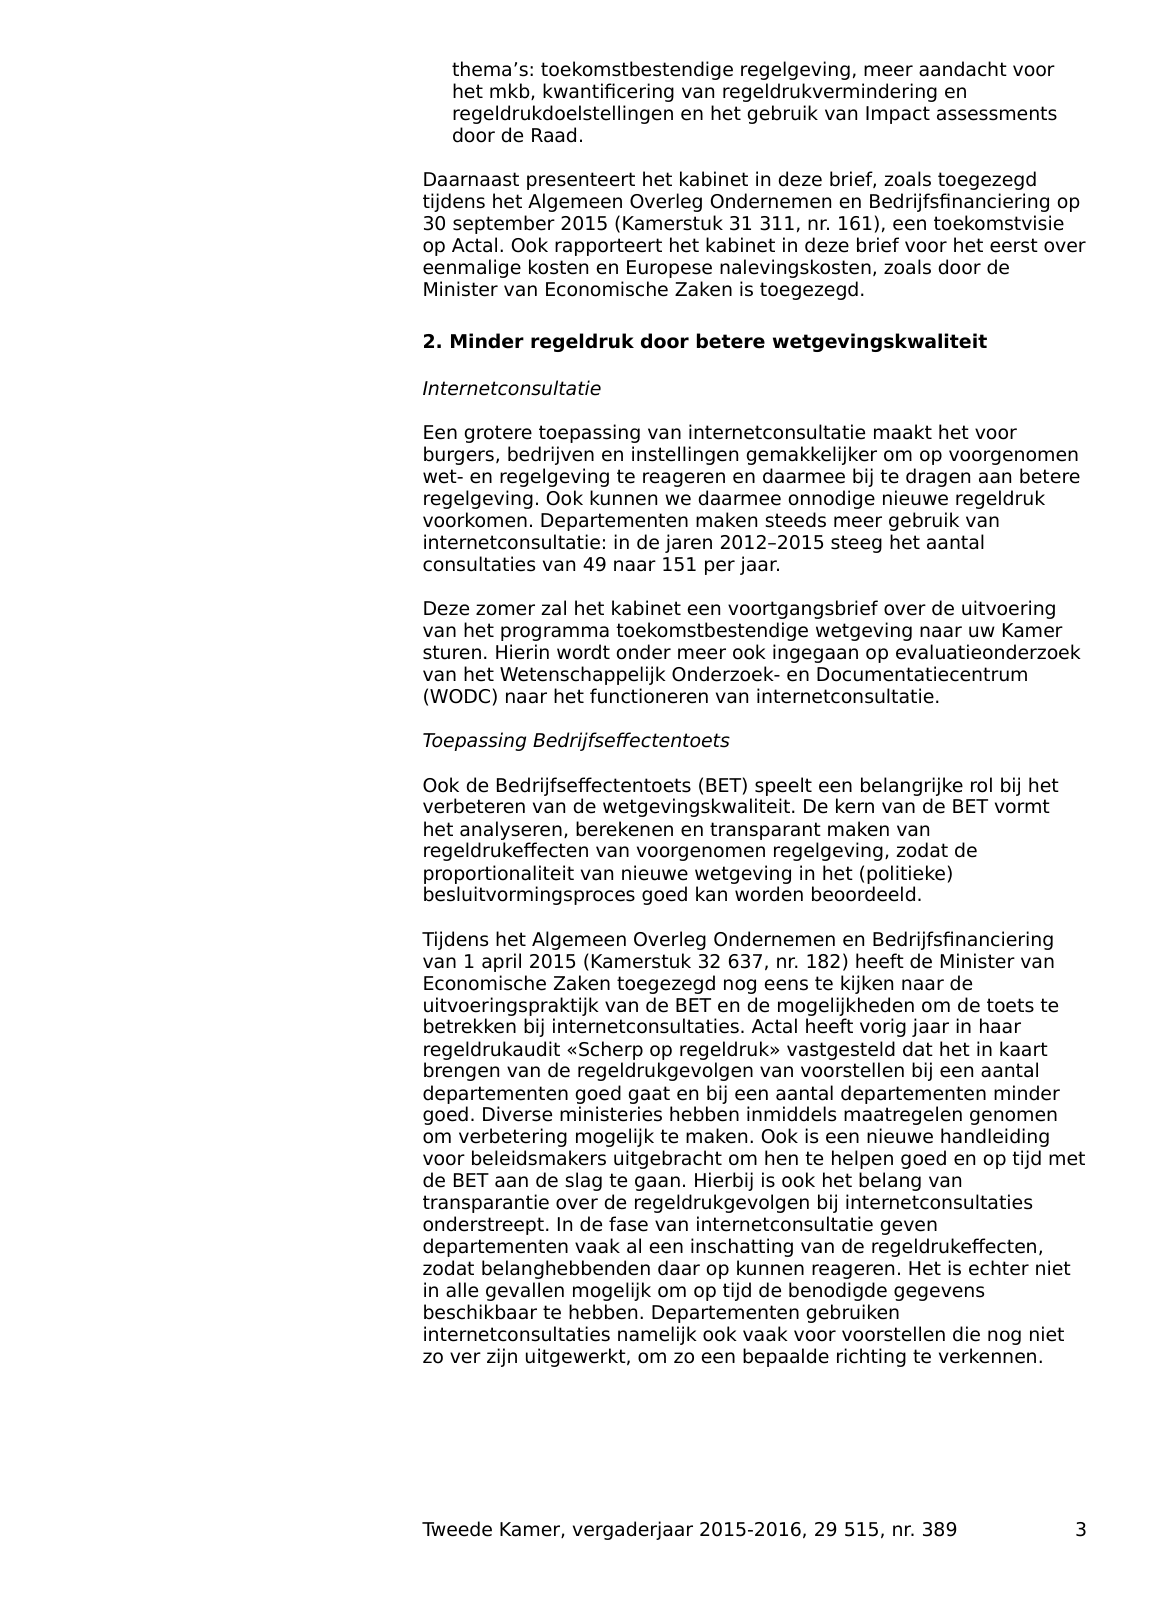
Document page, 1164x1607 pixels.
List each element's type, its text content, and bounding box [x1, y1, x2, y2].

text Een grotere toepassing van internetconsultatie maakt het voor burgers, bedrijven en instellingen gemakkelijker om op voorgenomen wet- en regelgeving te reageren en daarmee bij te dragen aan betere regelgeving. Ook kunnen we daarmee onnodige nieuwe regeldruk voorkomen. Departementen maken steeds meer gebruik van internetconsultatie: in de jaren 2012–2015 steeg het aantal consultaties van 49 naar 151 per jaar. [422, 422, 1087, 576]
text Ook de Bedrijfseffectentoets (BET) speelt een belangrijke rol bij het verbeteren van de wetgevingskwaliteit. De kern van de BET vormt het analyseren, berekenen en transparant maken van regeldrukeffecten van voorgenomen regelgeving, zodat de proportionaliteit van nieuwe wetgeving in het (politieke) besluitvormingsproces goed kan worden beoordeeld. [422, 774, 1087, 906]
text thema’s: toekomstbestendige regelgeving, meer aandacht voor het mkb, kwantificering van regeldrukvermindering en regeldrukdoelstellingen en het gebruik van Impact assessments door de Raad. [422, 59, 1087, 147]
subtitle 2. Minder regeldruk door betere wetgevingskwaliteit [422, 331, 1087, 353]
text Deze zomer zal het kabinet een voortgangsbrief over de uitvoering van het programma toekomstbestendige wetgeving naar uw Kamer sturen. Hierin wordt onder meer ook ingegaan op evaluatieonderzoek van het Wetenschappelijk Onderzoek- en Documentatiecentrum (WODC) naar het functioneren van internetconsultatie. [422, 598, 1087, 708]
subtitle Internetconsultatie [422, 378, 1087, 400]
subtitle Toepassing Bedrijfseffectentoets [422, 730, 1087, 752]
text Daarnaast presenteert het kabinet in deze brief, zoals toegezegd tijdens het Algemeen Overleg Ondernemen en Bedrijfsfinanciering op 30 september 2015 (Kamerstuk 31 311, nr. 161), een toekomstvisie op Actal. Ook rapporteert het kabinet in deze brief voor het eerst over eenmalige kosten en Europese nalevingskosten, zoals door de Minister van Economische Zaken is toegezegd. [422, 169, 1087, 301]
text Tijdens het Algemeen Overleg Ondernemen en Bedrijfsfinanciering van 1 april 2015 (Kamerstuk 32 637, nr. 182) heeft de Minister van Economische Zaken toegezegd nog eens te kijken naar de uitvoeringspraktijk van de BET en de mogelijkheden om de toets te betrekken bij internetconsultaties. Actal heeft vorig jaar in haar regeldrukaudit «Scherp op regeldruk» vastgesteld dat het in kaart brengen van de regeldrukgevolgen van voorstellen bij een aantal departementen goed gaat en bij een aantal departementen minder goed. Diverse ministeries hebben inmiddels maatregelen genomen om verbetering mogelijk te maken. Ook is een nieuwe handleiding voor beleidsmakers uitgebracht om hen te helpen goed en op tijd met de BET aan de slag te gaan. Hierbij is ook het belang van transparantie over de regeldrukgevolgen bij internetconsultaties onderstreept. In de fase van internetconsultatie geven departementen vaak al een inschatting van de regeldrukeffecten, zodat belanghebbenden daar op kunnen reageren. Het is echter niet in alle gevallen mogelijk om op tijd de benodigde gegevens beschikbaar te hebben. Departementen gebruiken internetconsultaties namelijk ook vaak voor voorstellen die nog niet zo ver zijn uitgewerkt, om zo een bepaalde richting te verkennen. [422, 928, 1087, 1368]
